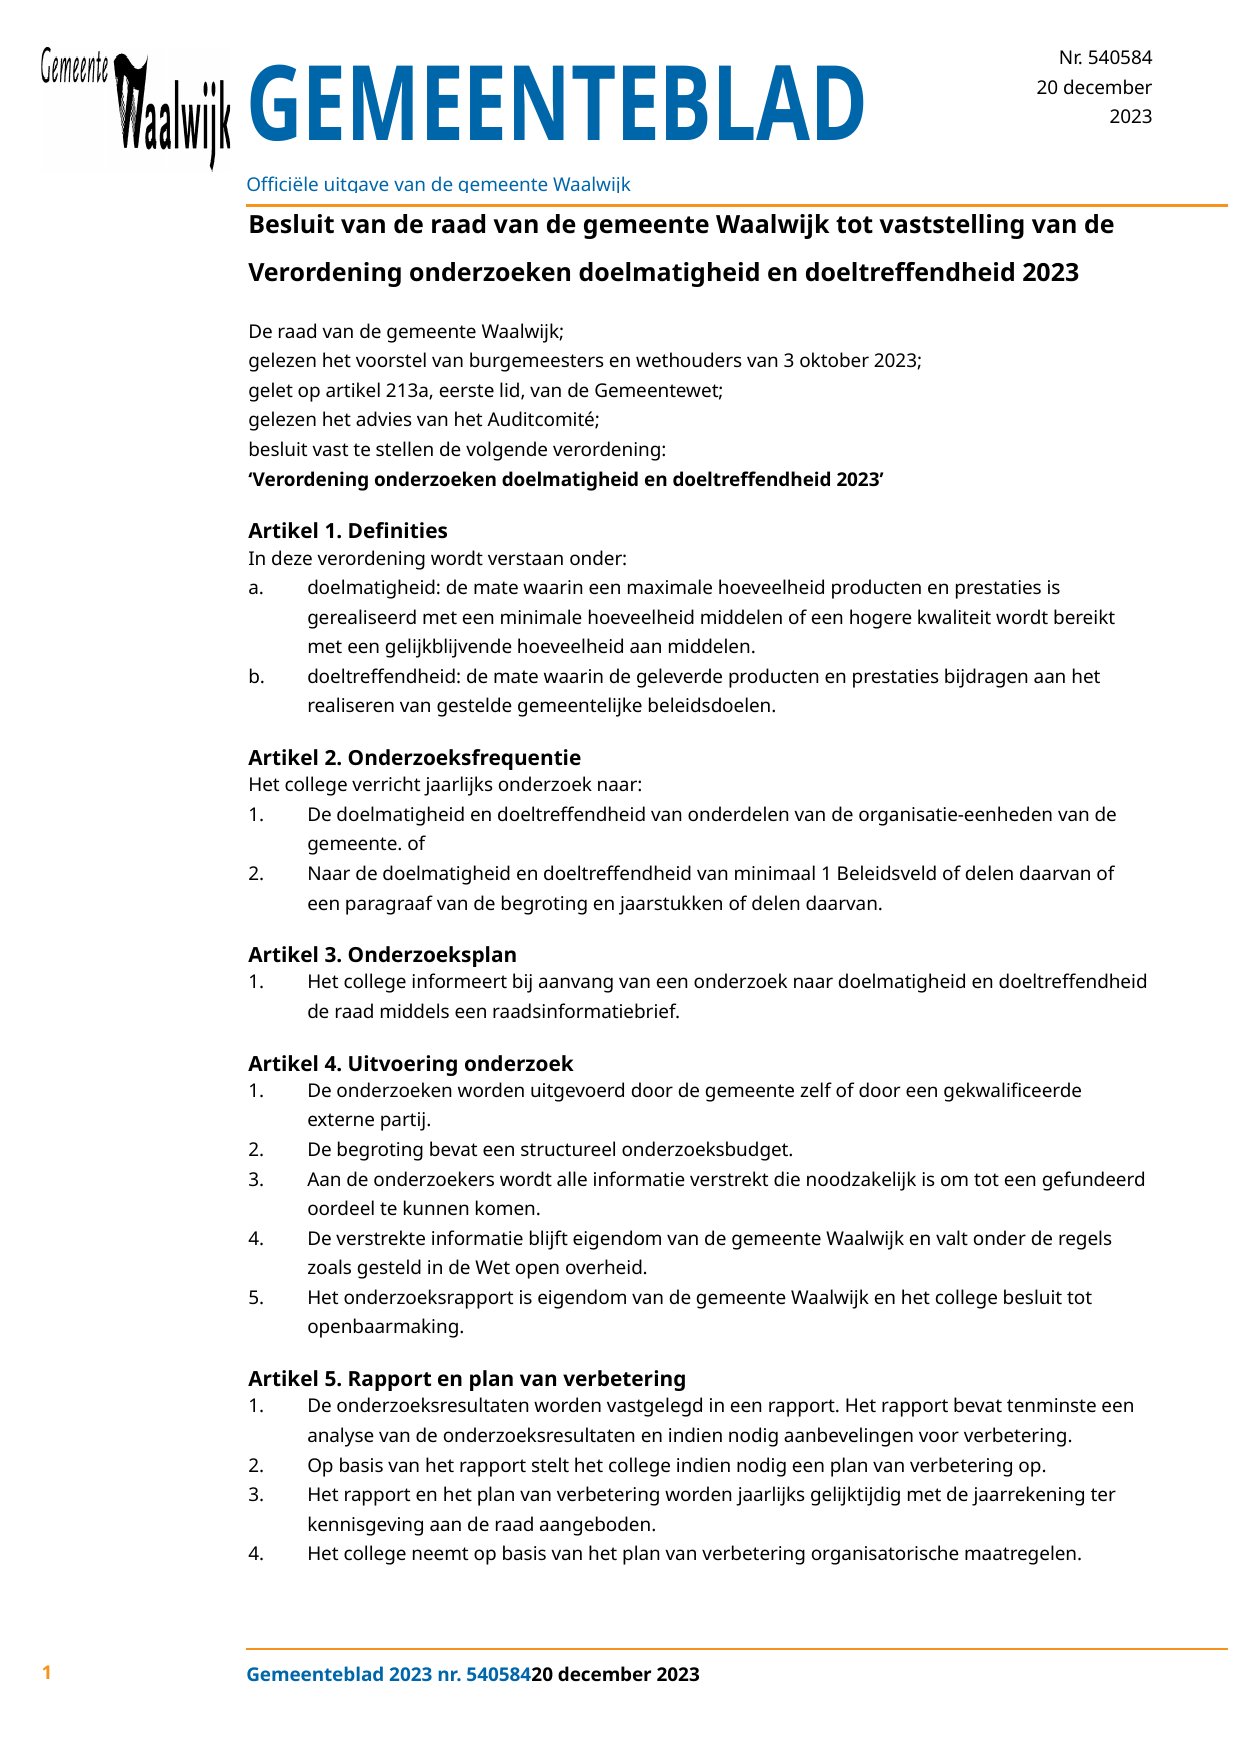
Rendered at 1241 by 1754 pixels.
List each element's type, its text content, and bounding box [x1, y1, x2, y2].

text gelezen het voorstel van burgemeesters en wethouders van 3 oktober 2023; [248, 347, 1152, 373]
list doeltreffendheid: de mate waarin de geleverde producten en prestaties bijdragen aan het realiseren van gestelde gemeentelijke beleidsdoelen. [248, 663, 1152, 718]
text Het college verricht jaarlijks onderzoek naar: [248, 771, 1152, 797]
list De begroting bevat een structureel onderzoeksbudget. [248, 1136, 1152, 1162]
list Aan de onderzoekers wordt alle informatie verstrekt die noodzakelijk is om tot een gefundeerd oordeel te kunnen komen. [248, 1166, 1152, 1221]
list Het college neemt op basis van het plan van verbetering organisatorische maatregelen. [248, 1541, 1152, 1566]
text gelet op artikel 213a, eerste lid, van de Gemeentewet; [248, 377, 1152, 403]
list Het rapport en het plan van verbetering worden jaarlijks gelijktijdig met de jaarrekening ter kennisgeving aan de raad aangeboden. [248, 1481, 1152, 1537]
text Artikel 3. Onderzoeksplan [248, 940, 1152, 969]
list Naar de doelmatigheid en doeltreffendheid van minimaal 1 Beleidsveld of delen daarvan of een paragraaf van de begroting en jaarstukken of delen daarvan. [248, 860, 1152, 916]
text Artikel 1. Definities [248, 516, 1152, 545]
list Op basis van het rapport stelt het college indien nodig een plan van verbetering op. [248, 1452, 1152, 1477]
text besluit vast te stellen de volgende verordening: [248, 436, 1152, 462]
text gelezen het advies van het Auditcomité; [248, 407, 1152, 432]
text Artikel 4. Uitvoering onderzoek [248, 1049, 1152, 1077]
list Het onderzoeksrapport is eigendom van de gemeente Waalwijk en het college besluit tot openbaarmaking. [248, 1284, 1152, 1339]
text Besluit van de raad van de gemeente Waalwijk tot vaststelling van de Verordening onderzoeken doelmatigheid en doeltreffendheid 2023 [248, 207, 1152, 288]
list Het college informeert bij aanvang van een onderzoek naar doelmatigheid en doeltreffendheid de raad middels een raadsinformatiebrief. [248, 969, 1152, 1024]
text De raad van de gemeente Waalwijk; [248, 318, 1152, 344]
list De verstrekte informatie blijft eigendom van de gemeente Waalwijk en valt onder de regels zoals gesteld in de Wet open overheid. [248, 1225, 1152, 1280]
list doelmatigheid: de mate waarin een maximale hoeveelheid producten en prestaties is gerealiseerd met een minimale hoeveelheid middelen of een hogere kwaliteit wordt bereikt met een gelijkblijvende hoeveelheid aan middelen. [248, 574, 1152, 659]
text Artikel 5. Rapport en plan van verbetering [248, 1364, 1152, 1393]
picture [41, 47, 231, 172]
text In deze verordening wordt verstaan onder: [248, 545, 1152, 570]
list De onderzoeksresultaten worden vastgelegd in een rapport. Het rapport bevat tenminste een analyse van de onderzoeksresultaten en indien nodig aanbevelingen voor verbetering. [248, 1393, 1152, 1448]
list De doelmatigheid en doeltreffendheid van onderdelen van de organisatie-eenheden van de gemeente. of [248, 801, 1152, 856]
text Artikel 2. Onderzoeksfrequentie [248, 743, 1152, 771]
list De onderzoeken worden uitgevoerd door de gemeente zelf of door een gekwalificeerde externe partij. [248, 1077, 1152, 1132]
text ‘Verordening onderzoeken doelmatigheid en doeltreffendheid 2023’ [248, 466, 1152, 492]
